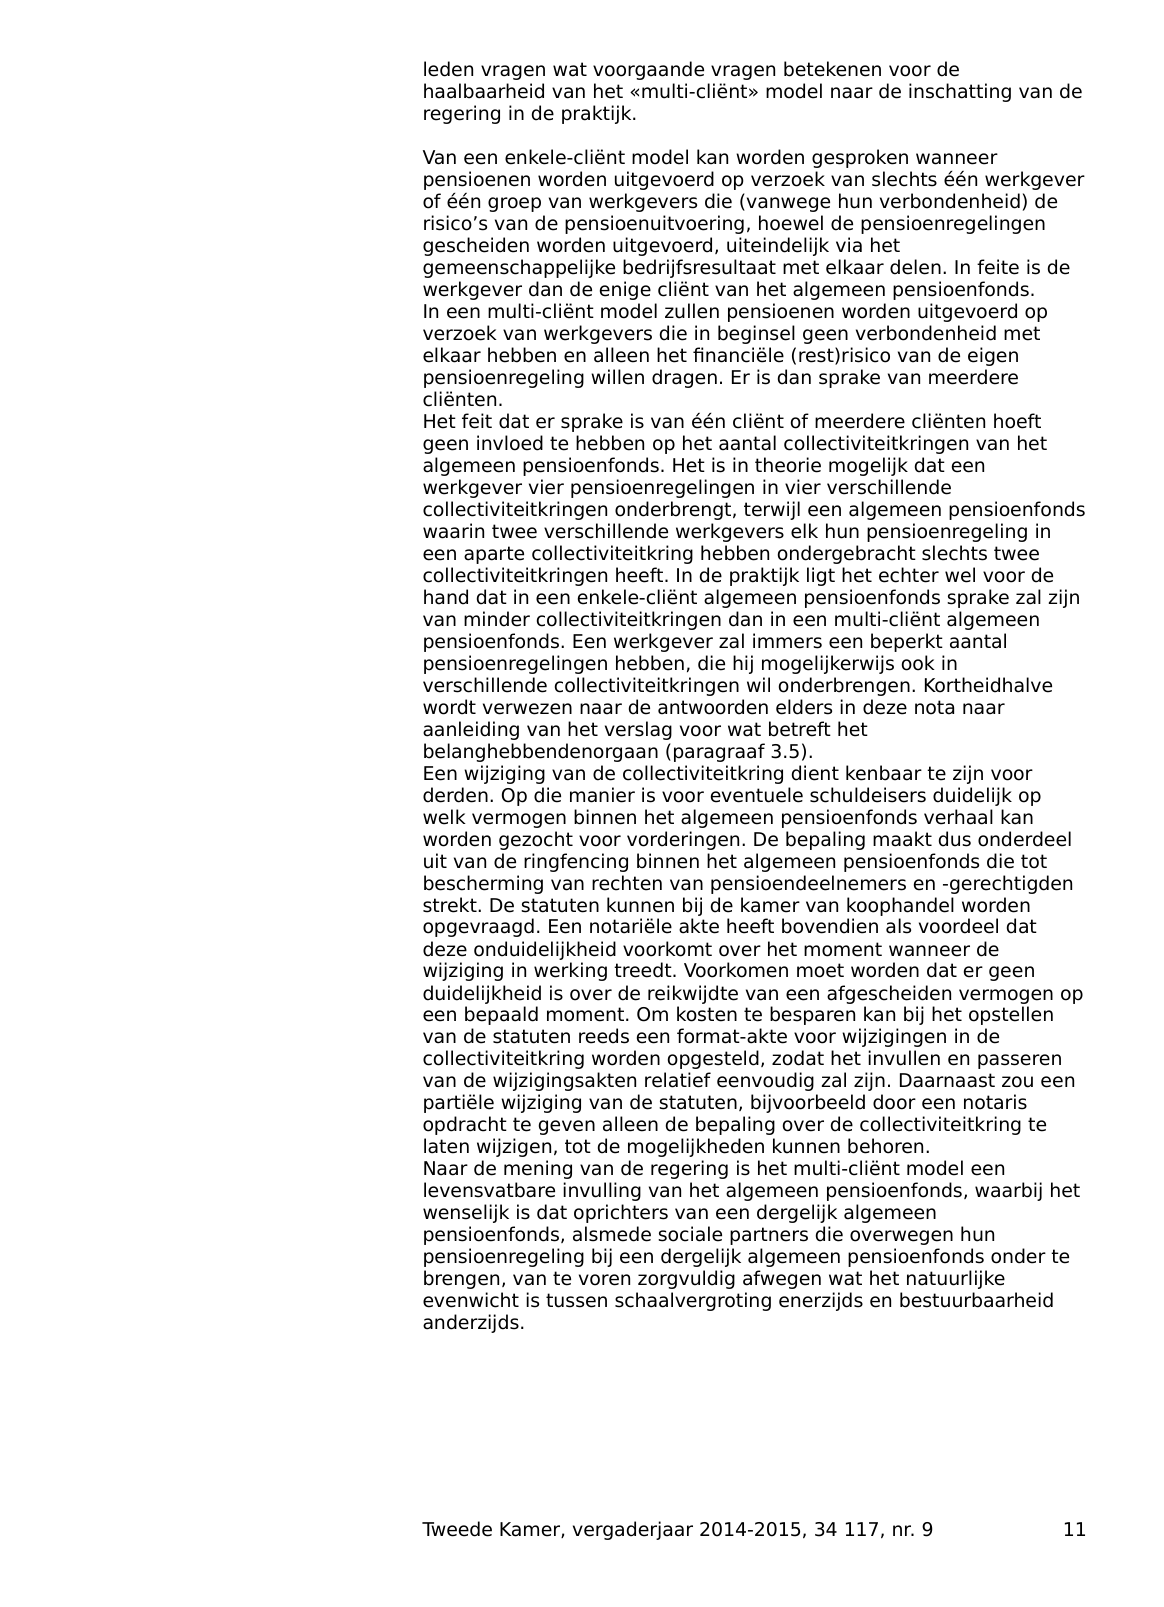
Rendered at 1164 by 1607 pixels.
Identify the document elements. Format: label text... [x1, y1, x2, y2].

text leden vragen wat voorgaande vragen betekenen voor de haalbaarheid van het «multi-cliënt» model naar de inschatting van de regering in de praktijk. [422, 59, 1087, 125]
text Naar de mening van de regering is het multi-cliënt model een levensvatbare invulling van het algemeen pensioenfonds, waarbij het wenselijk is dat oprichters van een dergelijk algemeen pensioenfonds, alsmede sociale partners die overwegen hun pensioenregeling bij een dergelijk algemeen pensioenfonds onder te brengen, van te voren zorgvuldig afwegen wat het natuurlijke evenwicht is tussen schaalvergroting enerzijds en bestuurbaarheid anderzijds. [422, 1158, 1087, 1334]
text Een wijziging van de collectiviteitkring dient kenbaar te zijn voor derden. Op die manier is voor eventuele schuldeisers duidelijk op welk vermogen binnen het algemeen pensioenfonds verhaal kan worden gezocht voor vorderingen. De bepaling maakt dus onderdeel uit van de ringfencing binnen het algemeen pensioenfonds die tot bescherming van rechten van pensioendeelnemers en -gerechtigden strekt. De statuten kunnen bij de kamer van koophandel worden opgevraagd. Een notariële akte heeft bovendien als voordeel dat deze onduidelijkheid voorkomt over het moment wanneer de wijziging in werking treedt. Voorkomen moet worden dat er geen duidelijkheid is over de reikwijdte van een afgescheiden vermogen op een bepaald moment. Om kosten te besparen kan bij het opstellen van de statuten reeds een format-akte voor wijzigingen in de collectiviteitkring worden opgesteld, zodat het invullen en passeren van de wijzigingsakten relatief eenvoudig zal zijn. Daarnaast zou een partiële wijziging van de statuten, bijvoorbeeld door een notaris opdracht te geven alleen de bepaling over de collectiviteitkring te laten wijzigen, tot de mogelijkheden kunnen behoren. [422, 763, 1087, 1158]
text Het feit dat er sprake is van één cliënt of meerdere cliënten hoeft geen invloed te hebben op het aantal collectiviteitkringen van het algemeen pensioenfonds. Het is in theorie mogelijk dat een werkgever vier pensioenregelingen in vier verschillende collectiviteitkringen onderbrengt, terwijl een algemeen pensioenfonds waarin twee verschillende werkgevers elk hun pensioenregeling in een aparte collectiviteitkring hebben ondergebracht slechts twee collectiviteitkringen heeft. In de praktijk ligt het echter wel voor de hand dat in een enkele-cliënt algemeen pensioenfonds sprake zal zijn van minder collectiviteitkringen dan in een multi-cliënt algemeen pensioenfonds. Een werkgever zal immers een beperkt aantal pensioenregelingen hebben, die hij mogelijkerwijs ook in verschillende collectiviteitkringen wil onderbrengen. Kortheidhalve wordt verwezen naar de antwoorden elders in deze nota naar aanleiding van het verslag voor wat betreft het belanghebbendenorgaan (paragraaf 3.5). [422, 411, 1087, 763]
text Van een enkele-cliënt model kan worden gesproken wanneer pensioenen worden uitgevoerd op verzoek van slechts één werkgever of één groep van werkgevers die (vanwege hun verbondenheid) de risico’s van de pensioenuitvoering, hoewel de pensioenregelingen gescheiden worden uitgevoerd, uiteindelijk via het gemeenschappelijke bedrijfsresultaat met elkaar delen. In feite is de werkgever dan de enige cliënt van het algemeen pensioenfonds. [422, 147, 1087, 301]
text In een multi-cliënt model zullen pensioenen worden uitgevoerd op verzoek van werkgevers die in beginsel geen verbondenheid met elkaar hebben en alleen het financiële (rest)risico van de eigen pensioenregeling willen dragen. Er is dan sprake van meerdere cliënten. [422, 301, 1087, 411]
